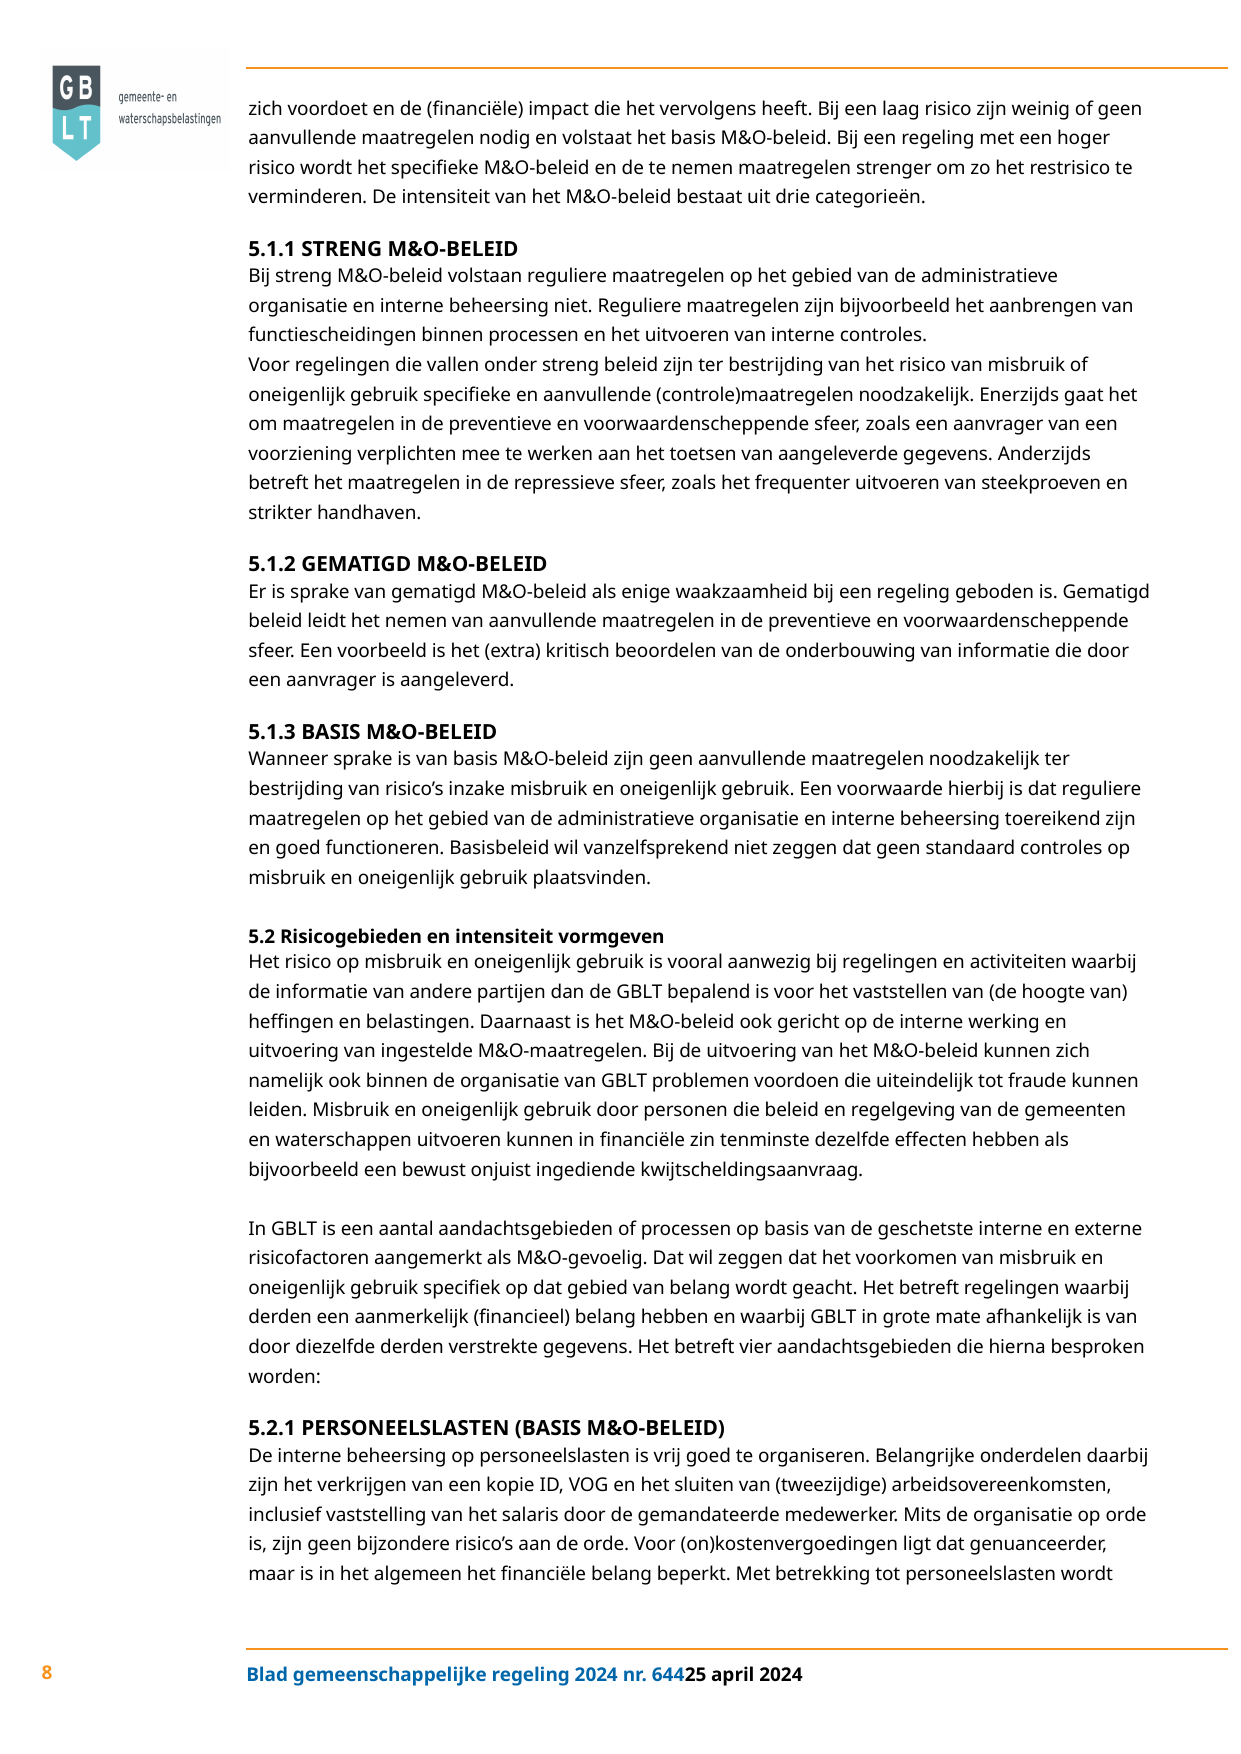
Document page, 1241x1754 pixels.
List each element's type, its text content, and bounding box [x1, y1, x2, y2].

text Er is sprake van gematigd M&O-beleid als enige waakzaamheid bij een regeling geboden is. Gematigd beleid leidt het nemen van aanvullende maatregelen in de preventieve en voorwaardenscheppende sfeer. Een voorbeeld is het (extra) kritisch beoordelen van de onderbouwing van informatie die door een aanvrager is aangeleverd. [248, 578, 1152, 692]
text 5.1.3 BASIS M&O-BELEID [248, 717, 1152, 746]
text 5.1.1 STRENG M&O-BELEID [248, 234, 1152, 262]
text In GBLT is een aantal aandachtsgebieden of processen op basis van de geschetste interne en externe risicofactoren aangemerkt als M&O-gevoelig. Dat wil zeggen dat het voorkomen van misbruik en oneigenlijk gebruik specifiek op dat gebied van belang wordt geacht. Het betreft regelingen waarbij derden een aanmerkelijk (financieel) belang hebben en waarbij GBLT in grote mate afhankelijk is van door diezelfde derden verstrekte gegevens. Het betreft vier aandachtsgebieden die hierna besproken worden: [248, 1215, 1152, 1389]
text 5.2.1 PERSONEELSLASTEN (BASIS M&O-BELEID) [248, 1413, 1152, 1442]
text Voor regelingen die vallen onder streng beleid zijn ter bestrijding van het risico van misbruik of oneigenlijk gebruik specifieke en aanvullende (controle)maatregelen noodzakelijk. Enerzijds gaat het om maatregelen in de preventieve en voorwaardenscheppende sfeer, zoals een aanvrager van een voorziening verplichten mee te werken aan het toetsen van aangeleverde gegevens. Anderzijds betreft het maatregelen in de repressieve sfeer, zoals het frequenter uitvoeren van steekproeven en strikter handhaven. [248, 351, 1152, 525]
text Wanneer sprake is van basis M&O-beleid zijn geen aanvullende maatregelen noodzakelijk ter bestrijding van risico’s inzake misbruik en oneigenlijk gebruik. Een voorwaarde hierbij is dat reguliere maatregelen op het gebied van de administratieve organisatie en interne beheersing toereikend zijn en goed functioneren. Basisbeleid wil vanzelfsprekend niet zeggen dat geen standaard controles op misbruik en oneigenlijk gebruik plaatsvinden. [248, 746, 1152, 889]
text Het risico op misbruik en oneigenlijk gebruik is vooral aanwezig bij regelingen en activiteiten waarbij de informatie van andere partijen dan de GBLT bepalend is voor het vaststellen van (de hoogte van) heffingen en belastingen. Daarnaast is het M&O-beleid ook gericht op de interne werking en uitvoering van ingestelde M&O-maatregelen. Bij de uitvoering van het M&O-beleid kunnen zich namelijk ook binnen de organisatie van GBLT problemen voordoen die uiteindelijk tot fraude kunnen leiden. Misbruik en oneigenlijk gebruik door personen die beleid en regelgeving van de gemeenten en waterschappen uitvoeren kunnen in financiële zin tenminste dezelfde effecten hebben als bijvoorbeeld een bewust onjuist ingediende kwijtscheldingsaanvraag. [248, 949, 1152, 1182]
text 5.1.2 GEMATIGD M&O-BELEID [248, 549, 1152, 578]
text De interne beheersing op personeelslasten is vrij goed te organiseren. Belangrijke onderdelen daarbij zijn het verkrijgen van een kopie ID, VOG en het sluiten van (tweezijdige) arbeidsovereenkomsten, inclusief vaststelling van het salaris door de gemandateerde medewerker. Mits de organisatie op orde is, zijn geen bijzondere risico’s aan de orde. Voor (on)kostenvergoedingen ligt dat genuanceerder, maar is in het algemeen het financiële belang beperkt. Met betrekking tot personeelslasten wordt [248, 1442, 1152, 1586]
text Bij streng M&O-beleid volstaan reguliere maatregelen op het gebied van de administratieve organisatie en interne beheersing niet. Reguliere maatregelen zijn bijvoorbeeld het aanbrengen van functiescheidingen binnen processen en het uitvoeren van interne controles. [248, 262, 1152, 347]
picture [41, 47, 231, 172]
text zich voordoet en de (financiële) impact die het vervolgens heeft. Bij een laag risico zijn weinig of geen aanvullende maatregelen nodig en volstaat het basis M&O-beleid. Bij een regeling met een hoger risico wordt het specifieke M&O-beleid en de te nemen maatregelen strenger om zo het restrisico te verminderen. De intensiteit van het M&O-beleid bestaat uit drie categorieën. [248, 95, 1152, 209]
text 5.2 Risicogebieden en intensiteit vormgeven [248, 923, 1152, 949]
